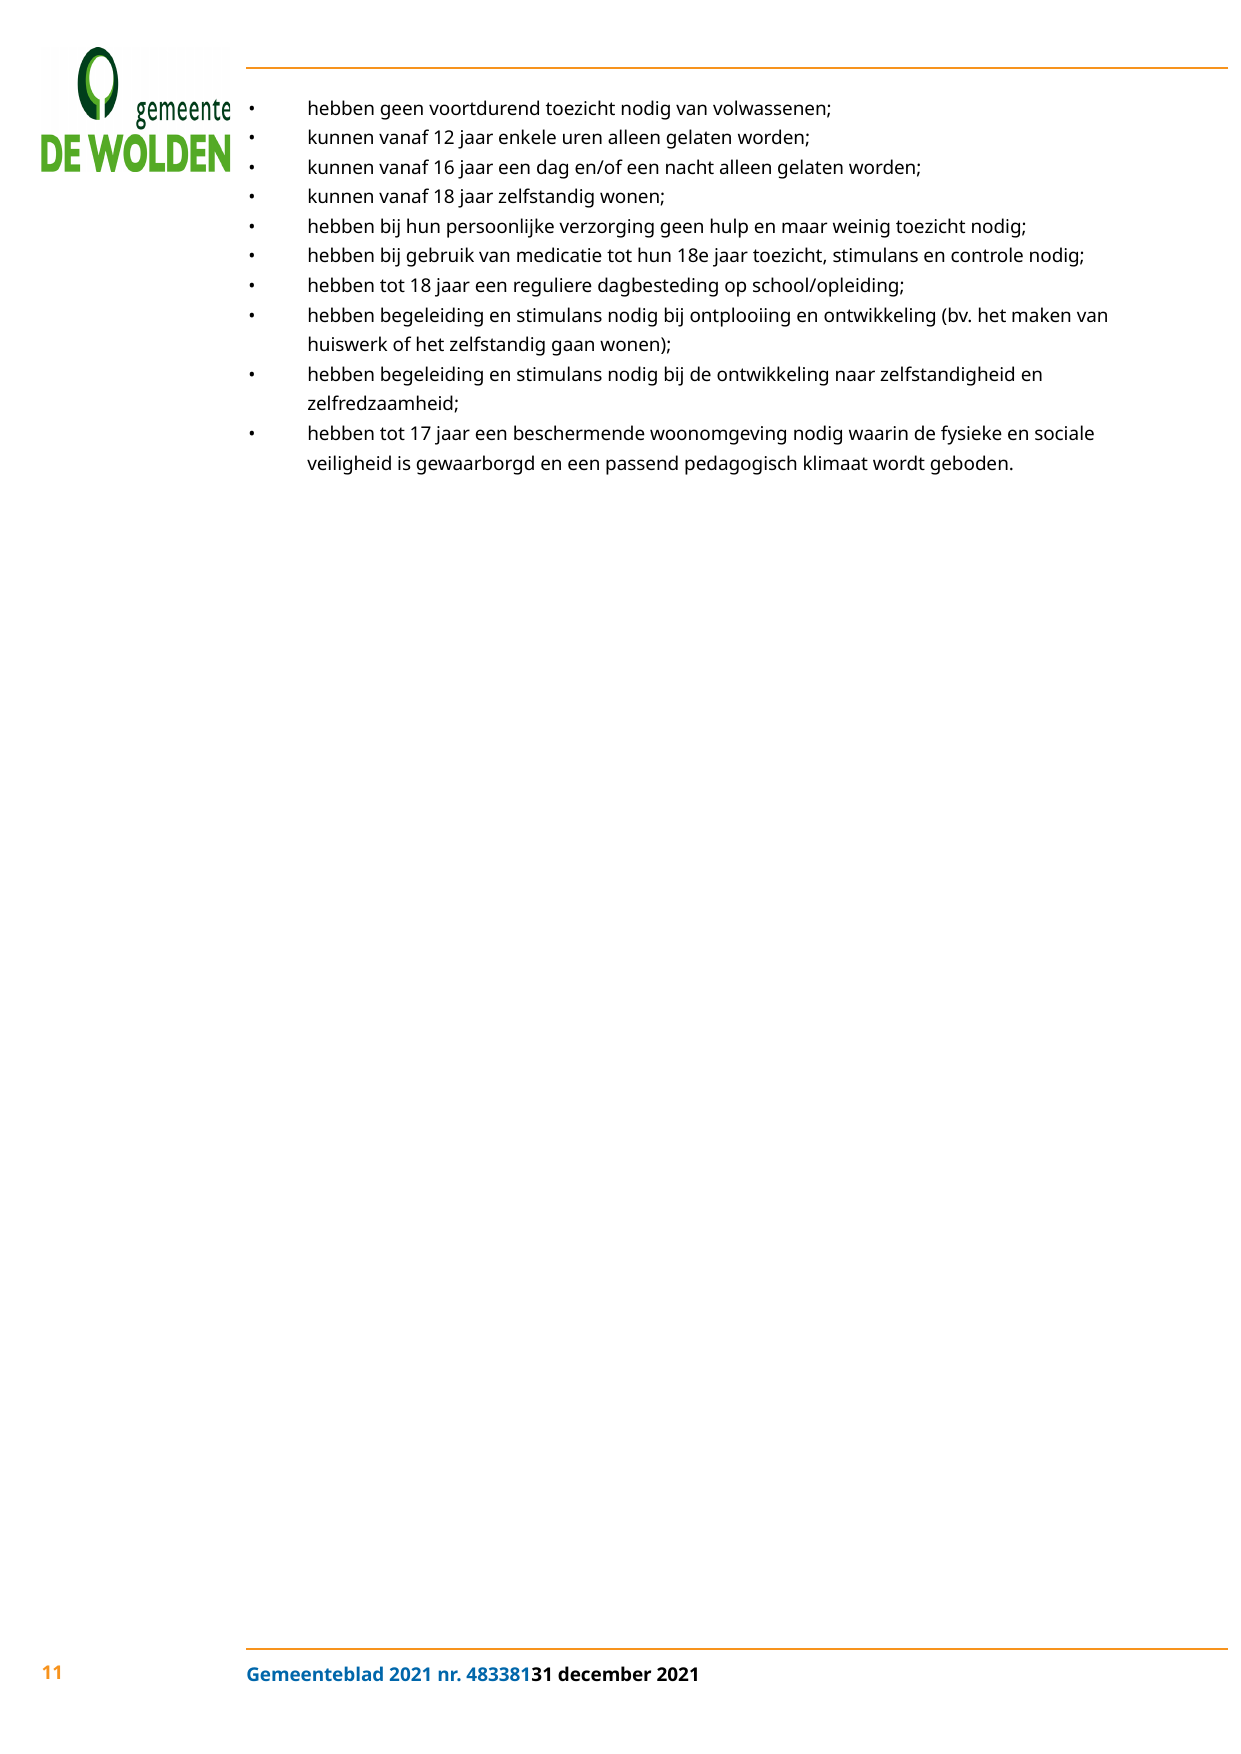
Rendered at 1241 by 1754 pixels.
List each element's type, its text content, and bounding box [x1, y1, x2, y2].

picture [41, 47, 231, 172]
table_cell hebben geen voortdurend toezicht nodig van volwassenen; kunnen vanaf 12 jaar enkele uren alleen gelaten worden; kunnen vanaf 16 jaar een dag en/of een nacht alleen gelaten worden; kunnen vanaf 18 jaar zelfstandig wonen; hebben bij hun persoonlijke verzorging geen hulp en maar weinig toezicht nodig; hebben bij gebruik van medicatie tot hun 18e jaar toezicht, stimulans en controle nodig; hebben tot 18 jaar een reguliere dagbesteding op school/opleiding; hebben begeleiding en stimulans nodig bij ontplooiing en ontwikkeling (bv. het maken van huiswerk of het zelfstandig gaan wonen); hebben begeleiding en stimulans nodig bij de ontwikkeling naar zelfstandigheid en zelfredzaamheid; hebben tot 17 jaar een beschermende woonomgeving nodig waarin de fysieke en sociale veiligheid is gewaarborgd en een passend pedagogisch klimaat wordt geboden. [248, 95, 1152, 476]
